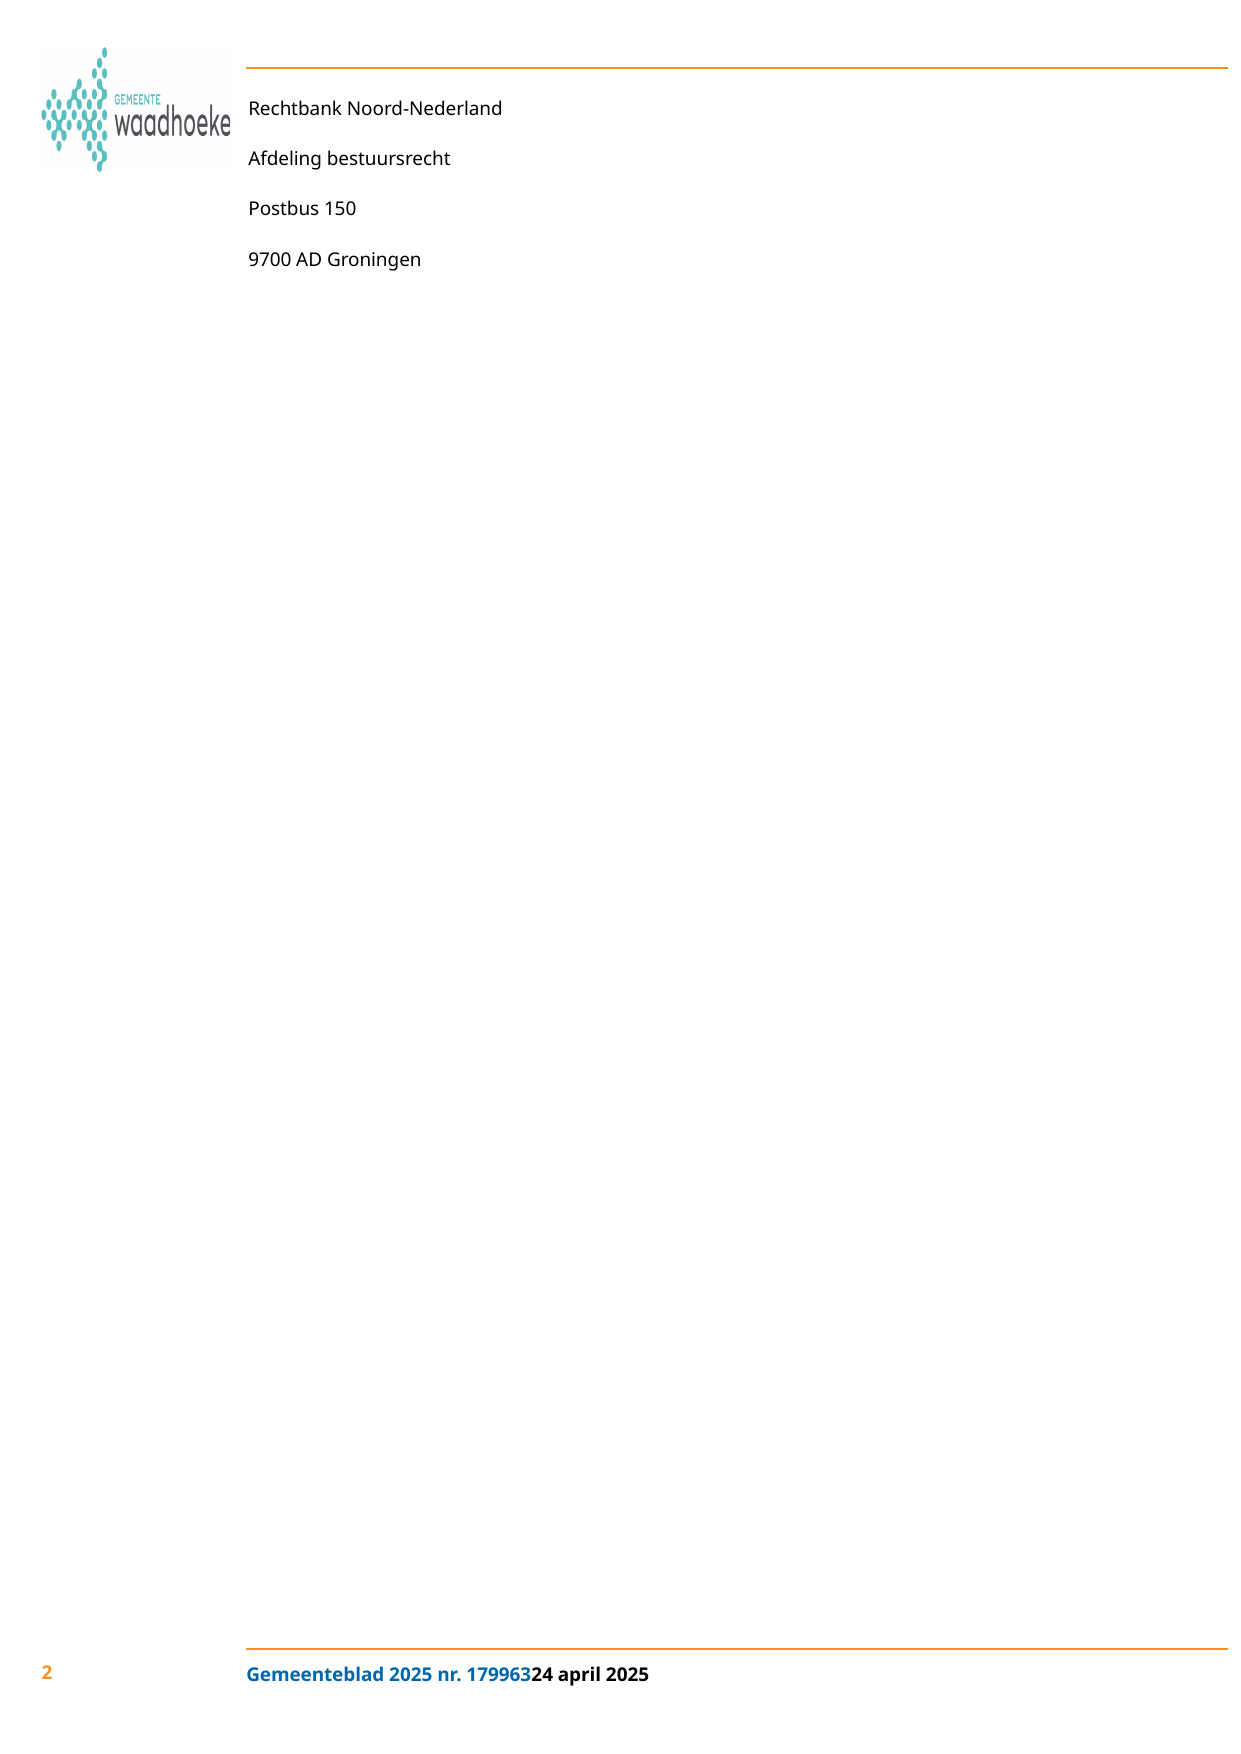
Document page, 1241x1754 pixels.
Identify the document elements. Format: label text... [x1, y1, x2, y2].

text Postbus 150 [248, 196, 1152, 221]
text Afdeling bestuursrecht [248, 145, 1152, 171]
picture [41, 47, 231, 172]
text 9700 AD Groningen [248, 246, 1152, 272]
text Rechtbank Noord-Nederland [248, 95, 1152, 121]
